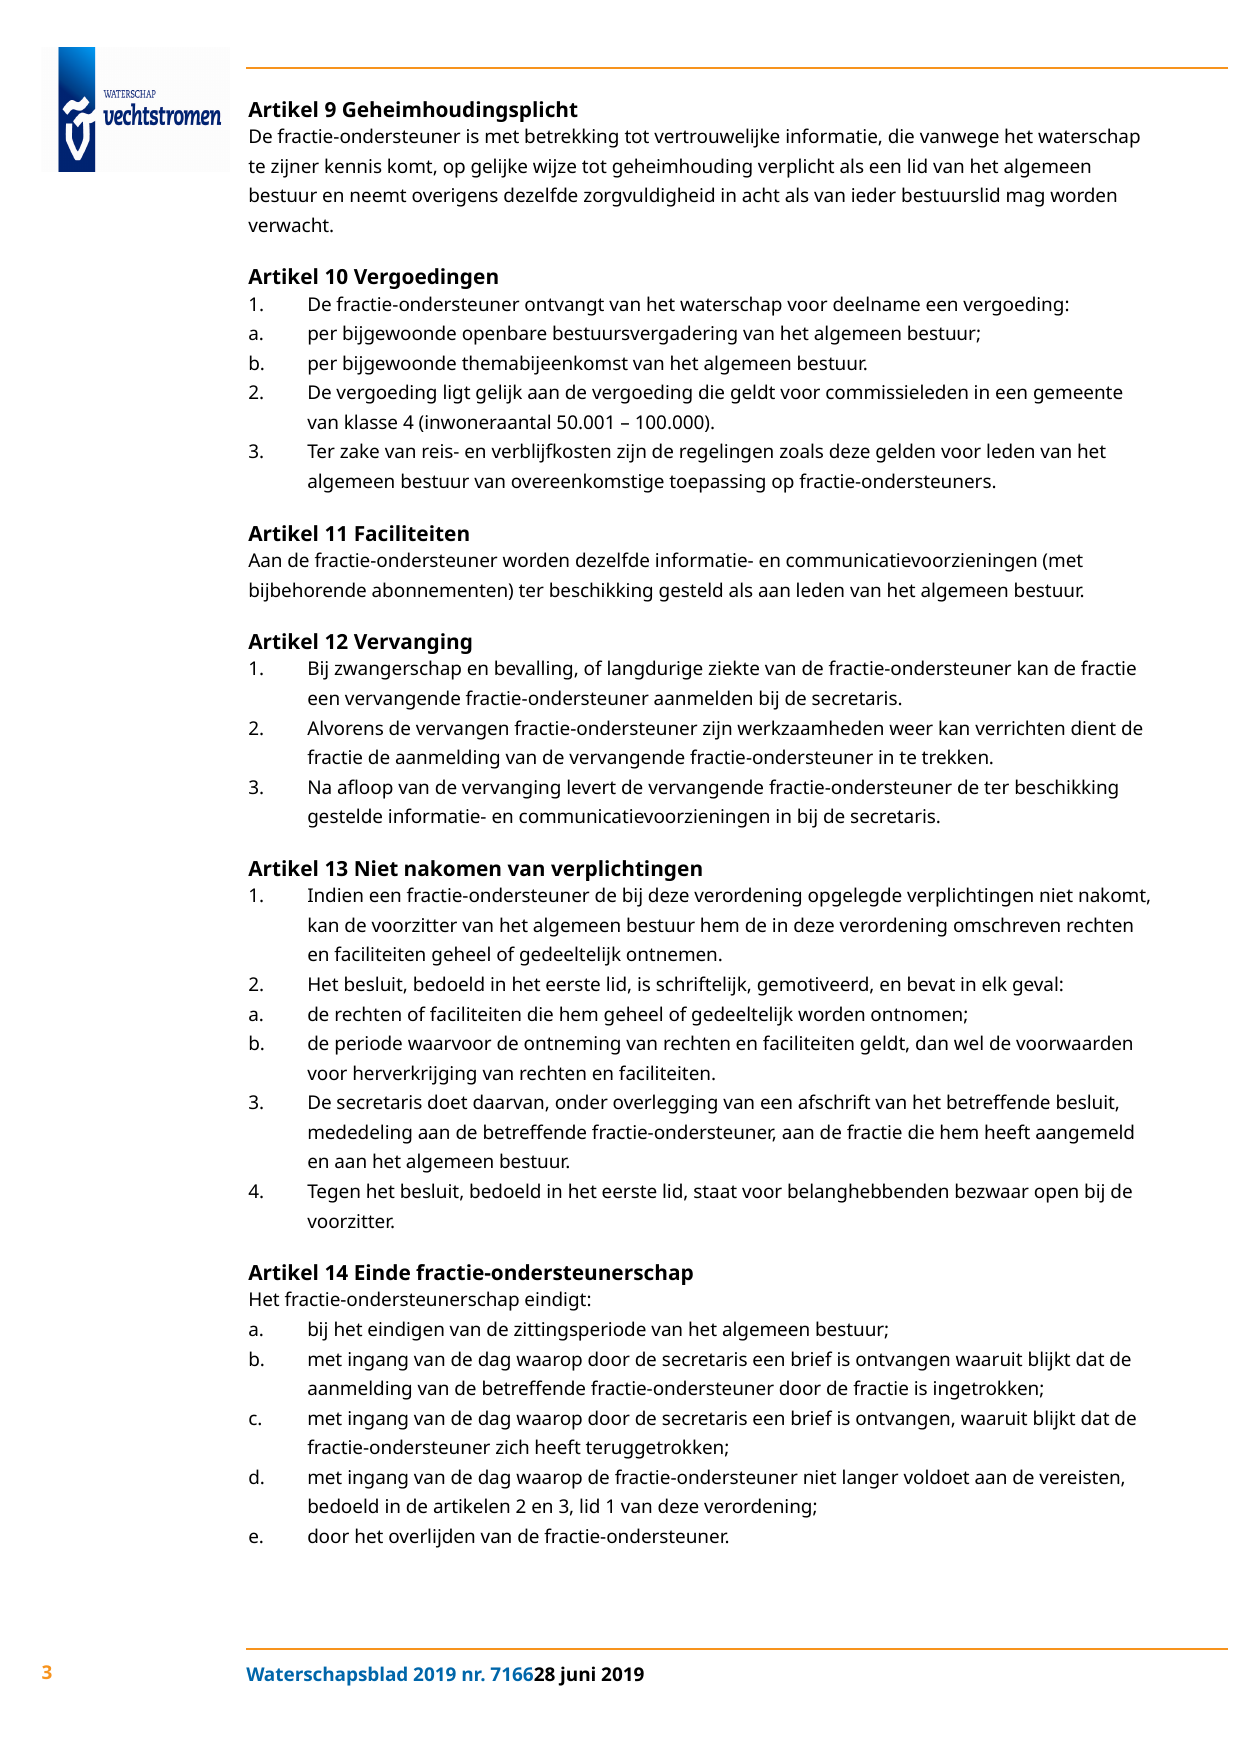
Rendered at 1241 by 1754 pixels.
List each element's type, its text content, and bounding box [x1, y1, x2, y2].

list met ingang van de dag waarop door de secretaris een brief is ontvangen, waaruit blijkt dat de fractie-ondersteuner zich heeft teruggetrokken; [248, 1405, 1152, 1460]
list Bij zwangerschap en bevalling, of langdurige ziekte van de fractie-ondersteuner kan de fractie een vervangende fractie-ondersteuner aanmelden bij de secretaris. [248, 656, 1152, 711]
list de rechten of faciliteiten die hem geheel of gedeeltelijk worden ontnomen; [248, 1001, 1152, 1026]
text Artikel 10 Vergoedingen [248, 262, 1152, 291]
text Artikel 13 Niet nakomen van verplichtingen [248, 854, 1152, 882]
list Ter zake van reis- en verblijfkosten zijn de regelingen zoals deze gelden voor leden van het algemeen bestuur van overeenkomstige toepassing op fractie-ondersteuners. [248, 439, 1152, 494]
list Alvorens de vervangen fractie-ondersteuner zijn werkzaamheden weer kan verrichten dient de fractie de aanmelding van de vervangende fractie-ondersteuner in te trekken. [248, 715, 1152, 770]
text Artikel 12 Vervanging [248, 627, 1152, 656]
list Na afloop van de vervanging levert de vervangende fractie-ondersteuner de ter beschikking gestelde informatie- en communicatievoorzieningen in bij de secretaris. [248, 774, 1152, 829]
list per bijgewoonde themabijeenkomst van het algemeen bestuur. [248, 350, 1152, 376]
list Indien een fractie-ondersteuner de bij deze verordening opgelegde verplichtingen niet nakomt, kan de voorzitter van het algemeen bestuur hem de in deze verordening omschreven rechten en faciliteiten geheel of gedeeltelijk ontnemen. [248, 882, 1152, 967]
list Het besluit, bedoeld in het eerste lid, is schriftelijk, gemotiveerd, en bevat in elk geval: [248, 971, 1152, 997]
list bij het eindigen van de zittingsperiode van het algemeen bestuur; [248, 1316, 1152, 1342]
list Tegen het besluit, bedoeld in het eerste lid, staat voor belanghebbenden bezwaar open bij de voorzitter. [248, 1178, 1152, 1233]
list De vergoeding ligt gelijk aan de vergoeding die geldt voor commissieleden in een gemeente van klasse 4 (inwoneraantal 50.001 – 100.000). [248, 379, 1152, 435]
text Artikel 9 Geheimhoudingsplicht [248, 95, 1152, 123]
list door het overlijden van de fractie-ondersteuner. [248, 1523, 1152, 1549]
list met ingang van de dag waarop de fractie-ondersteuner niet langer voldoet aan de vereisten, bedoeld in de artikelen 2 en 3, lid 1 van deze verordening; [248, 1464, 1152, 1519]
list de periode waarvoor de ontneming van rechten en faciliteiten geldt, dan wel de voorwaarden voor herverkrijging van rechten en faciliteiten. [248, 1030, 1152, 1086]
list De fractie-ondersteuner ontvangt van het waterschap voor deelname een vergoeding: [248, 291, 1152, 317]
list met ingang van de dag waarop door de secretaris een brief is ontvangen waaruit blijkt dat de aanmelding van de betreffende fractie-ondersteuner door de fractie is ingetrokken; [248, 1346, 1152, 1401]
text Artikel 14 Einde fractie-ondersteunerschap [248, 1258, 1152, 1287]
list per bijgewoonde openbare bestuursvergadering van het algemeen bestuur; [248, 320, 1152, 346]
text Aan de fractie-ondersteuner worden dezelfde informatie- en communicatievoorzieningen (met bijbehorende abonnementen) ter beschikking gesteld als aan leden van het algemeen bestuur. [248, 547, 1152, 602]
text De fractie-ondersteuner is met betrekking tot vertrouwelijke informatie, die vanwege het waterschap te zijner kennis komt, op gelijke wijze tot geheimhouding verplicht als een lid van het algemeen bestuur en neemt overigens dezelfde zorgvuldigheid in acht als van ieder bestuurslid mag worden verwacht. [248, 123, 1152, 238]
text Artikel 11 Faciliteiten [248, 519, 1152, 547]
picture [41, 47, 231, 172]
list De secretaris doet daarvan, onder overlegging van een afschrift van het betreffende besluit, mededeling aan de betreffende fractie-ondersteuner, aan de fractie die hem heeft aangemeld en aan het algemeen bestuur. [248, 1089, 1152, 1174]
text Het fractie-ondersteunerschap eindigt: [248, 1287, 1152, 1312]
